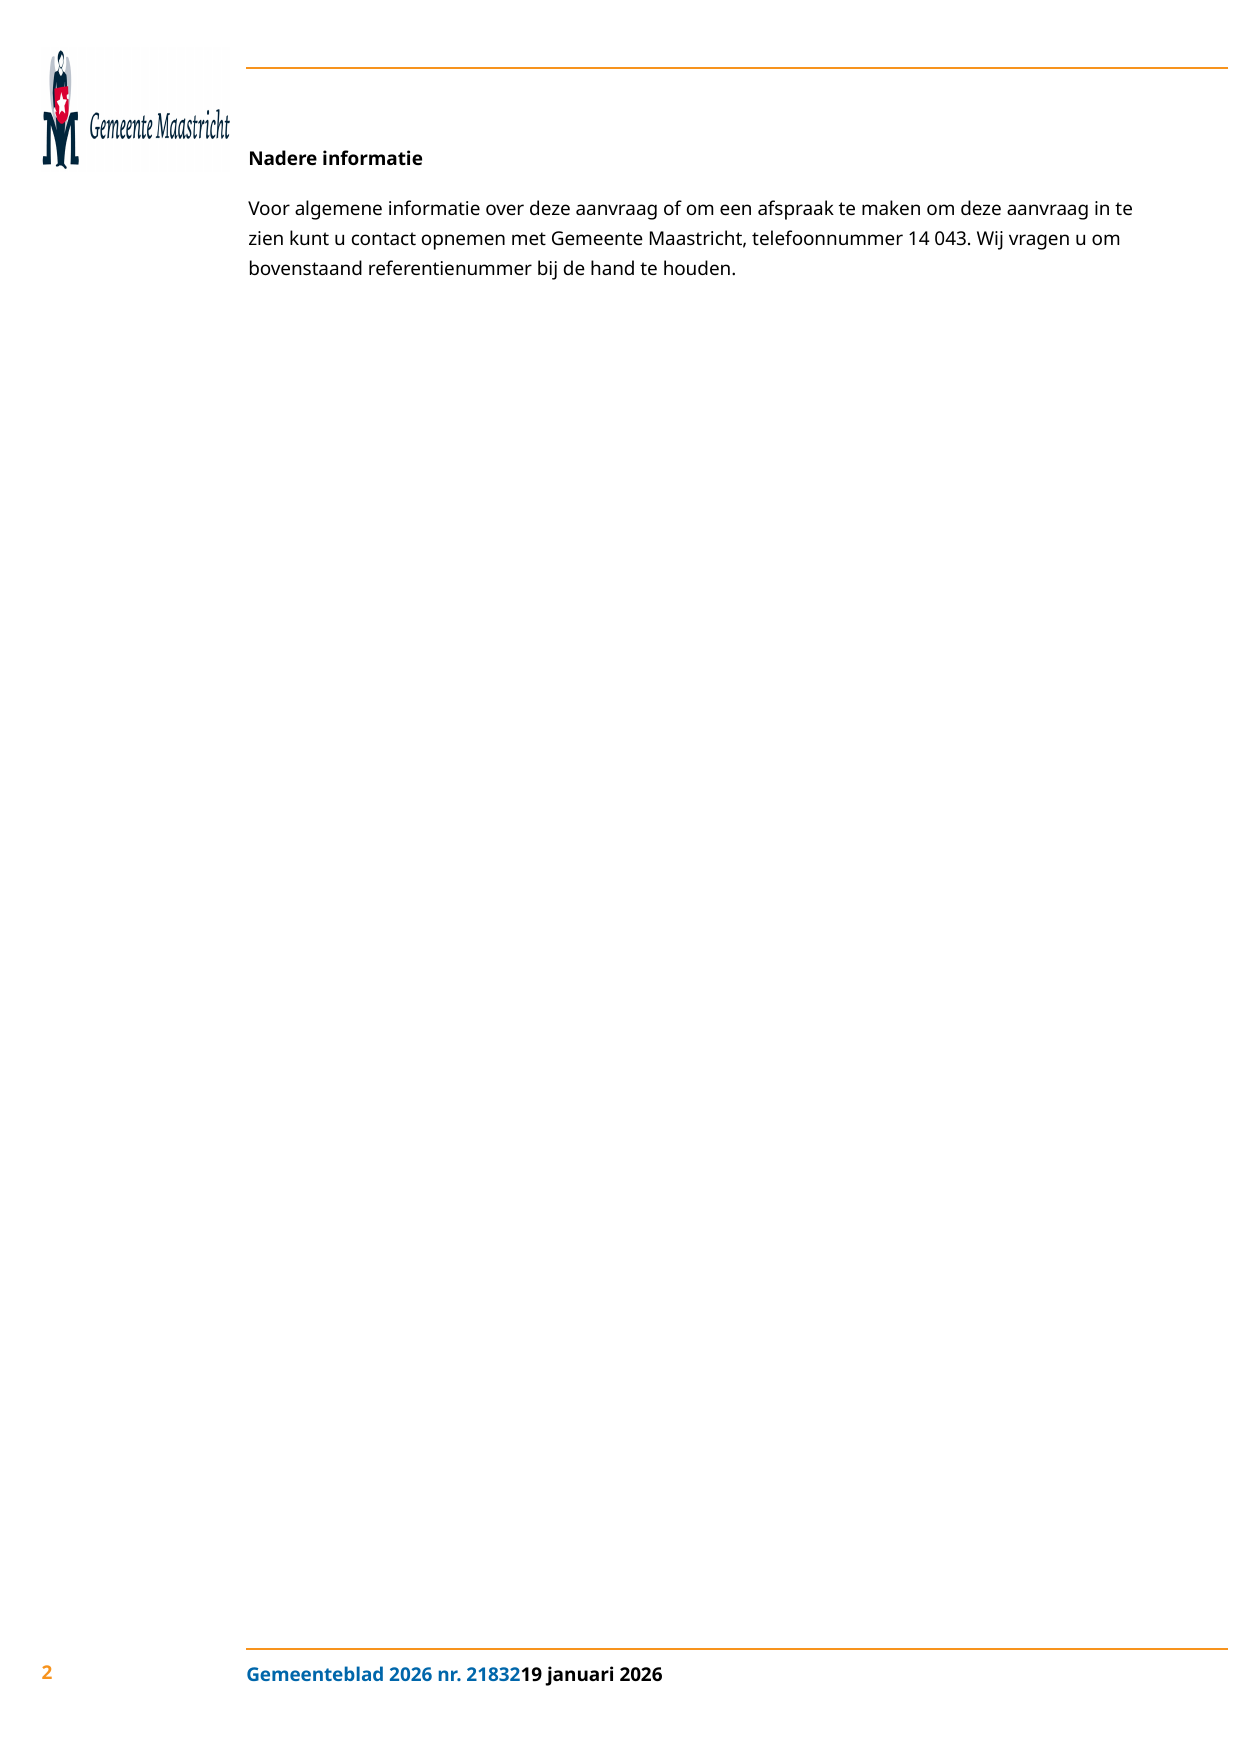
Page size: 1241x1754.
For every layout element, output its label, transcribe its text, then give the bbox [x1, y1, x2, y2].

picture [41, 47, 231, 172]
text Voor algemene informatie over deze aanvraag of om een afspraak te maken om deze aanvraag in te zien kunt u contact opnemen met Gemeente Maastricht, telefoonnummer 14 043. Wij vragen u om bovenstaand referentienummer bij de hand te houden. [248, 196, 1152, 281]
text Nadere informatie [248, 145, 1152, 171]
